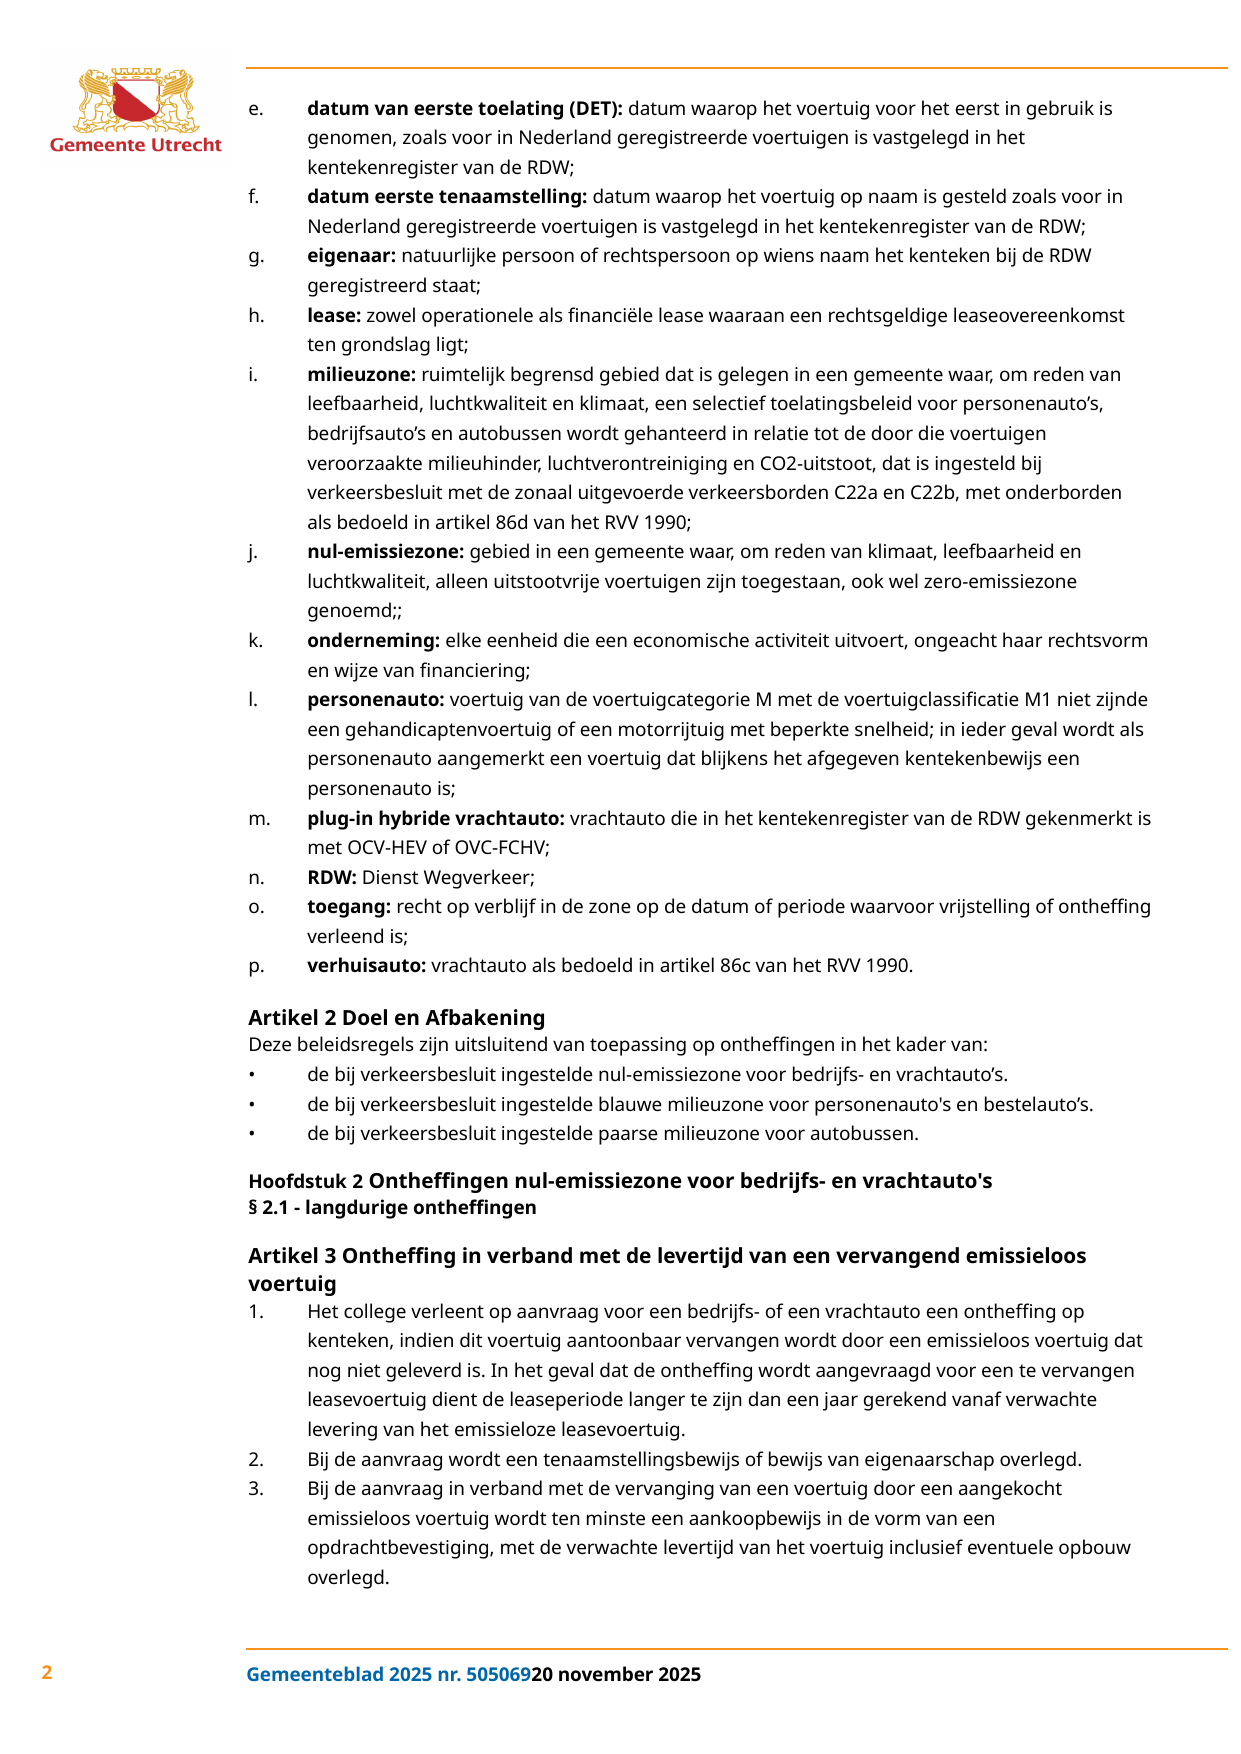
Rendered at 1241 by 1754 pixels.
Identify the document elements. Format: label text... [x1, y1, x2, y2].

list de bij verkeersbesluit ingestelde paarse milieuzone voor autobussen. [248, 1120, 1152, 1146]
list datum eerste tenaamstelling: datum waarop het voertuig op naam is gesteld zoals voor in Nederland geregistreerde voertuigen is vastgelegd in het kentekenregister van de RDW; [248, 183, 1152, 239]
list verhuisauto: vrachtauto als bedoeld in artikel 86c van het RVV 1990. [248, 953, 1152, 978]
text § 2.1 - langdurige ontheffingen [248, 1194, 1152, 1220]
picture [41, 47, 231, 172]
list de bij verkeersbesluit ingestelde nul-emissiezone voor bedrijfs- en vrachtauto’s. [248, 1061, 1152, 1087]
list Het college verleent op aanvraag voor een bedrijfs- of een vrachtauto een ontheffing op kenteken, indien dit voertuig aantoonbaar vervangen wordt door een emissieloos voertuig dat nog niet geleverd is. In het geval dat de ontheffing wordt aangevraagd voor een te vervangen leasevoertuig dient de leaseperiode langer te zijn dan een jaar gerekend vanaf verwachte levering van het emissieloze leasevoertuig. [248, 1298, 1152, 1442]
text Artikel 3 Ontheffing in verband met de levertijd van een vervangend emissieloos voertuig [248, 1241, 1152, 1298]
text Artikel 2 Doel en Afbakening [248, 1003, 1152, 1032]
list eigenaar: natuurlijke persoon of rechtspersoon op wiens naam het kenteken bij de RDW geregistreerd staat; [248, 243, 1152, 298]
list personenauto: voertuig van de voertuigcategorie M met de voertuigclassificatie M1 niet zijnde een gehandicaptenvoertuig of een motorrijtuig met beperkte snelheid; in ieder geval wordt als personenauto aangemerkt een voertuig dat blijkens het afgegeven kentekenbewijs een personenauto is; [248, 686, 1152, 801]
list onderneming: elke eenheid die een economische activiteit uitvoert, ongeacht haar rechtsvorm en wijze van financiering; [248, 627, 1152, 683]
list Bij de aanvraag in verband met de vervanging van een voertuig door een aangekocht emissieloos voertuig wordt ten minste een aankoopbewijs in de vorm van een opdrachtbevestiging, met de verwachte levertijd van het voertuig inclusief eventuele opbouw overlegd. [248, 1475, 1152, 1590]
text Deze beleidsregels zijn uitsluitend van toepassing op ontheffingen in het kader van: [248, 1032, 1152, 1057]
list datum van eerste toelating (DET): datum waarop het voertuig voor het eerst in gebruik is genomen, zoals voor in Nederland geregistreerde voertuigen is vastgelegd in het kentekenregister van de RDW; [248, 95, 1152, 180]
list RDW: Dienst Wegverkeer; [248, 864, 1152, 890]
list nul-emissiezone: gebied in een gemeente waar, om reden van klimaat, leefbaarheid en luchtkwaliteit, alleen uitstootvrije voertuigen zijn toegestaan, ook wel zero-emissiezone genoemd;; [248, 538, 1152, 623]
list de bij verkeersbesluit ingestelde blauwe milieuzone voor personenauto's en bestelauto’s. [248, 1091, 1152, 1116]
list lease: zowel operationele als financiële lease waaraan een rechtsgeldige leaseovereenkomst ten grondslag ligt; [248, 302, 1152, 357]
list Bij de aanvraag wordt een tenaamstellingsbewijs of bewijs van eigenaarschap overlegd. [248, 1446, 1152, 1471]
text Hoofdstuk 2 Ontheffingen nul-emissiezone voor bedrijfs- en vrachtauto's [248, 1166, 1152, 1194]
list plug-in hybride vrachtauto: vrachtauto die in het kentekenregister van de RDW gekenmerkt is met OCV-HEV of OVC-FCHV; [248, 805, 1152, 860]
list toegang: recht op verblijf in de zone op de datum of periode waarvoor vrijstelling of ontheffing verleend is; [248, 893, 1152, 949]
list milieuzone: ruimtelijk begrensd gebied dat is gelegen in een gemeente waar, om reden van leefbaarheid, luchtkwaliteit en klimaat, een selectief toelatingsbeleid voor personenauto’s, bedrijfsauto’s en autobussen wordt gehanteerd in relatie tot de door die voertuigen veroorzaakte milieuhinder, luchtverontreiniging en CO2-uitstoot, dat is ingesteld bij verkeersbesluit met de zonaal uitgevoerde verkeersborden C22a en C22b, met onderborden als bedoeld in artikel 86d van het RVV 1990; [248, 361, 1152, 535]
